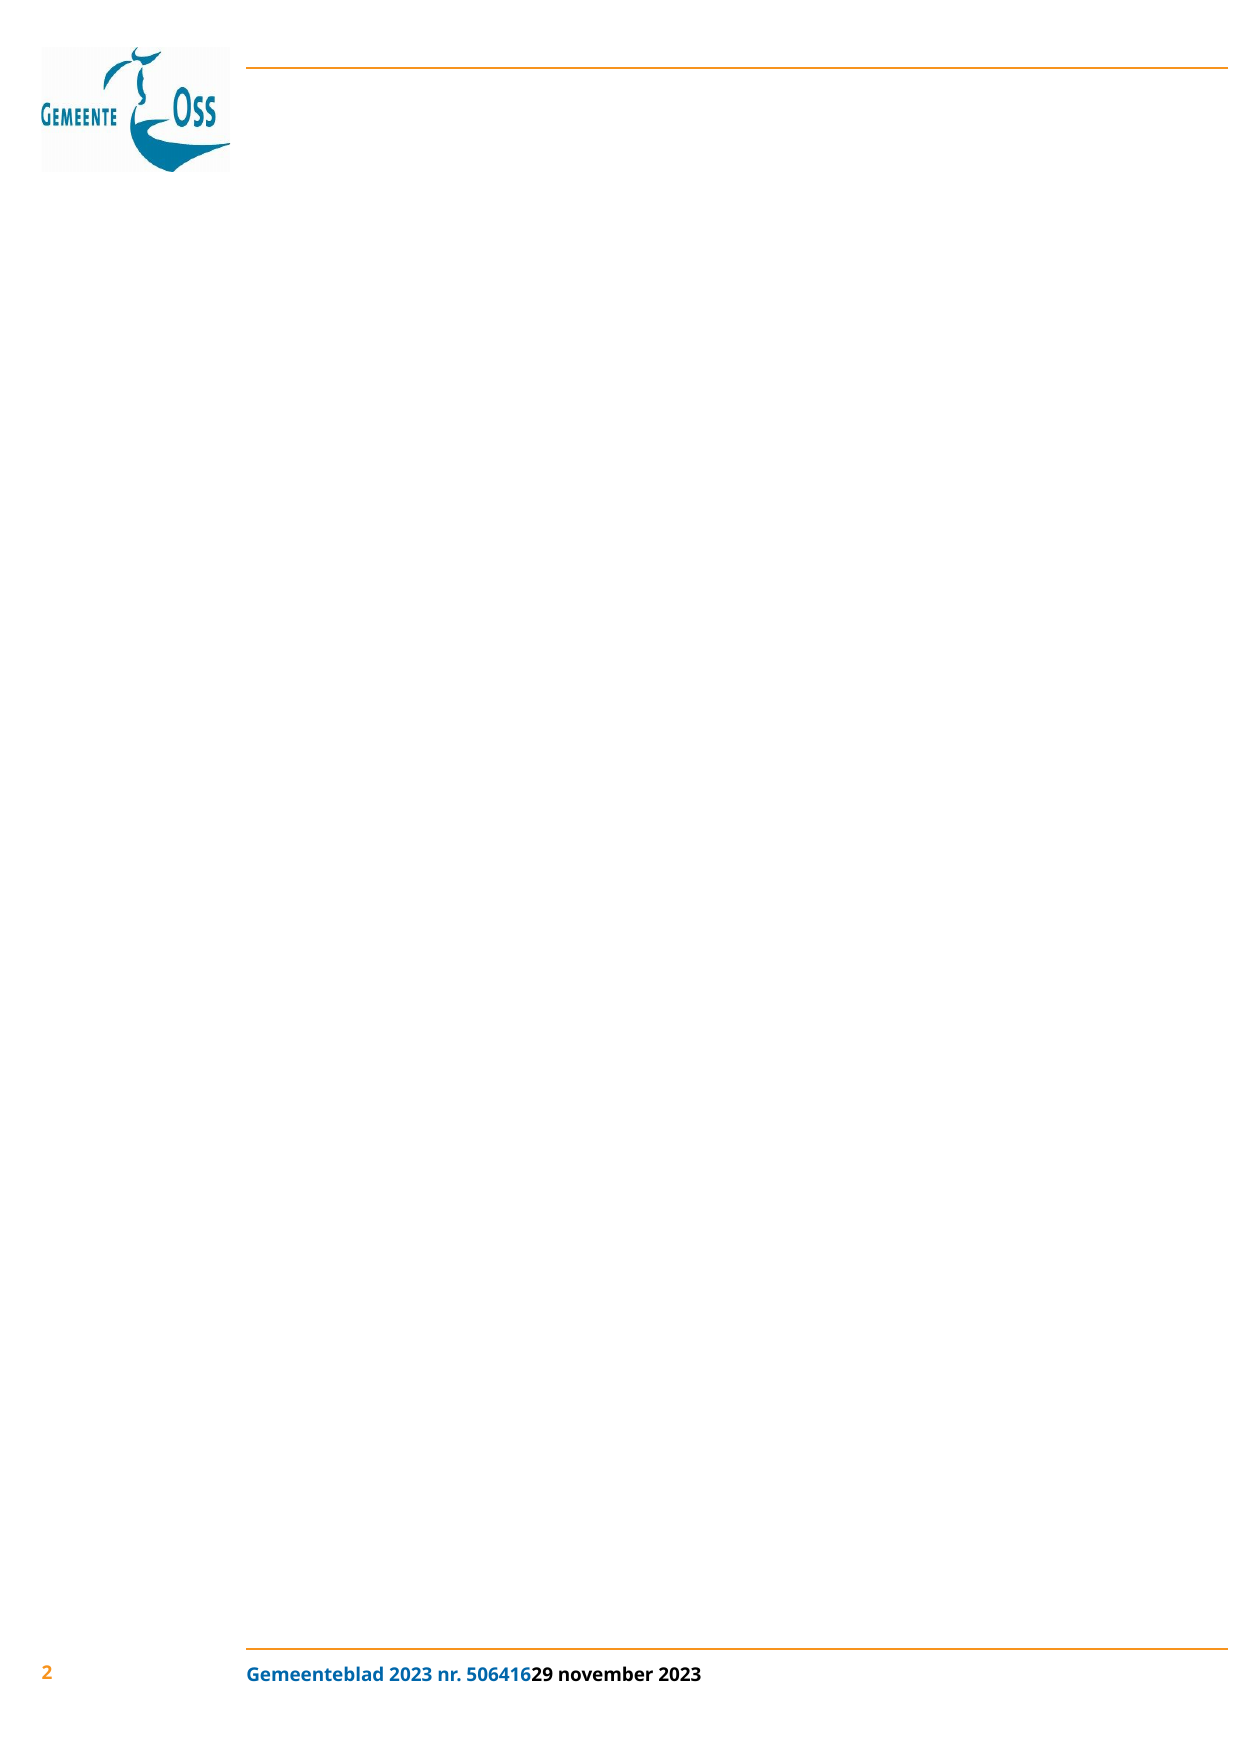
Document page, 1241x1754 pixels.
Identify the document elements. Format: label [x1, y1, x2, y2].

picture [41, 47, 231, 172]
